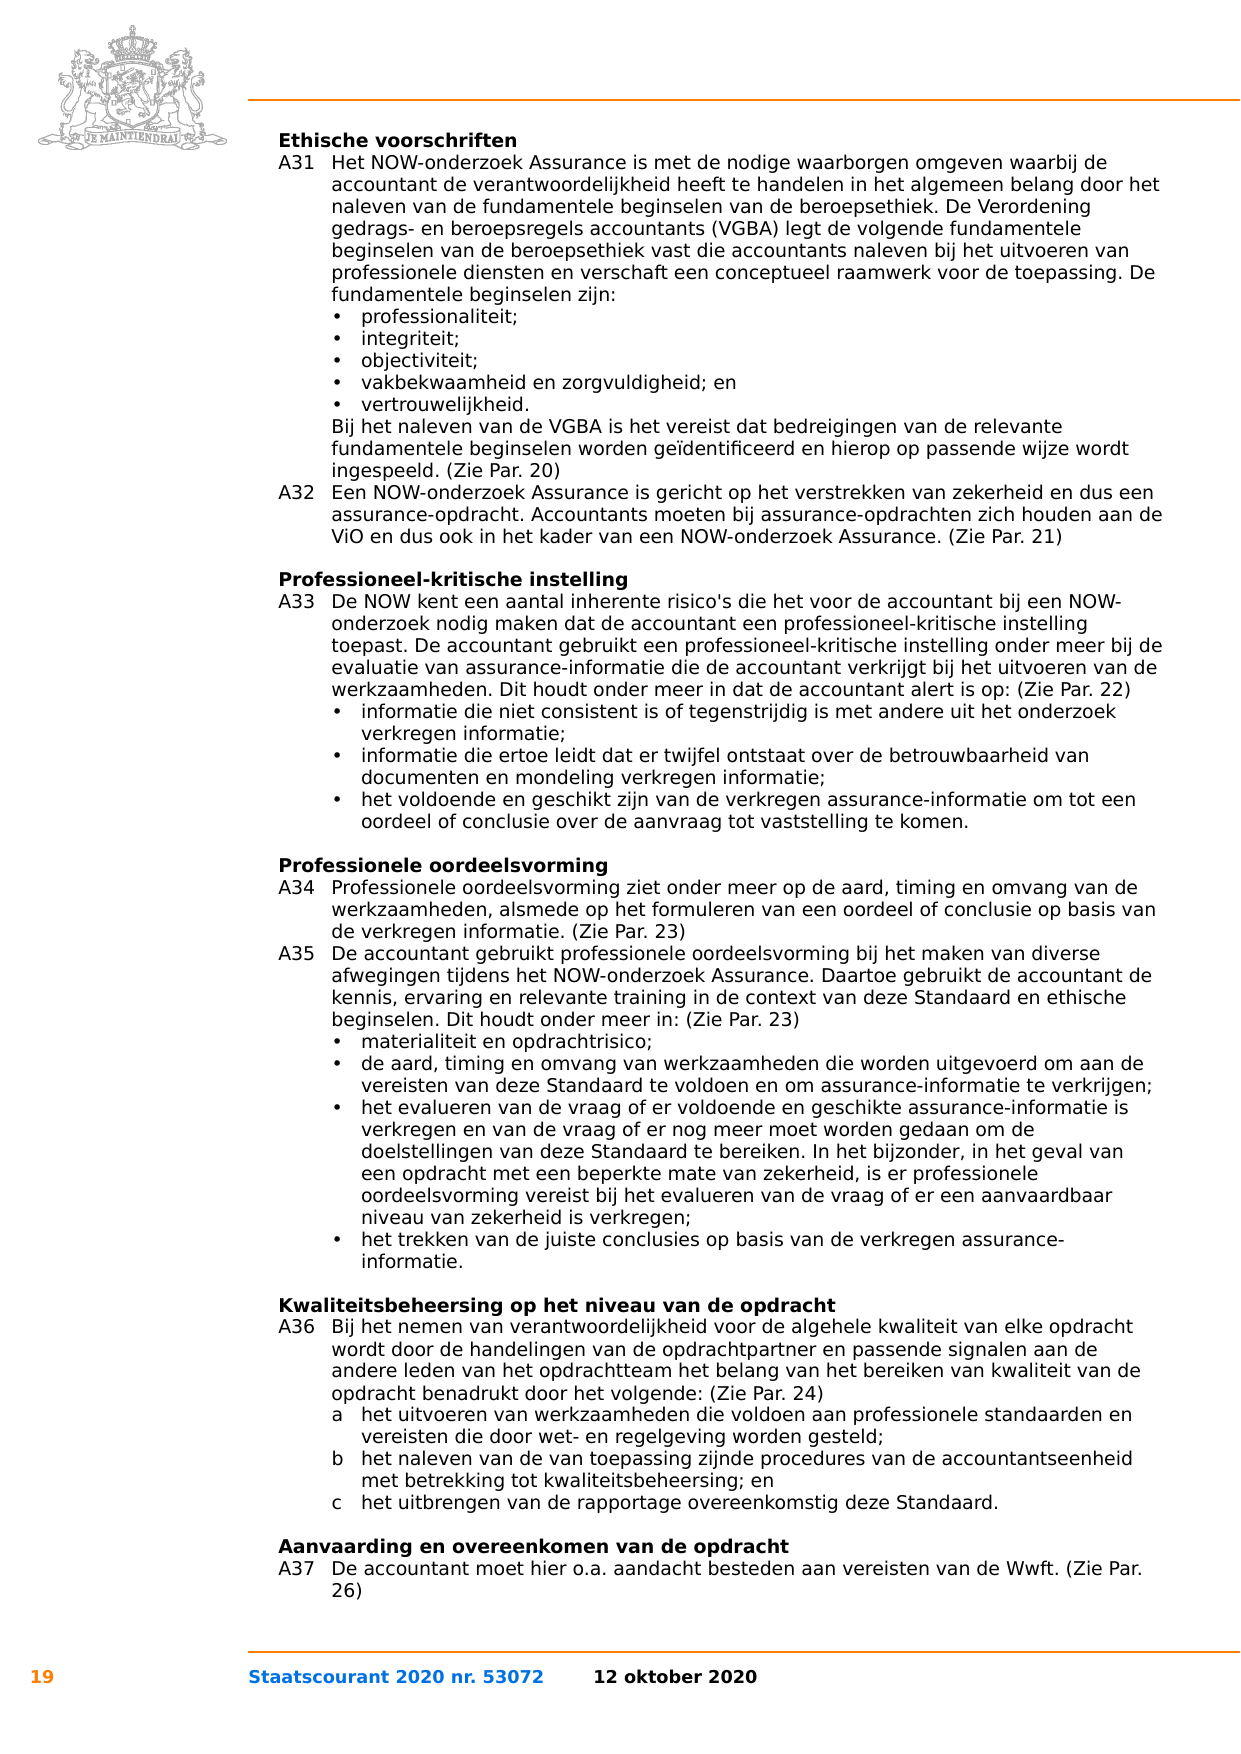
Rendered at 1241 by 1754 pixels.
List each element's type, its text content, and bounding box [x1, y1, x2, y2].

text • het trekken van de juiste conclusies op basis van de verkregen assurance-informatie. [331, 1229, 1163, 1273]
text • informatie die niet consistent is of tegenstrijdig is met andere uit het onderzoek verkregen informatie; [331, 701, 1163, 745]
subtitle Ethische voorschriften [278, 130, 1163, 152]
text Bij het naleven van de VGBA is het vereist dat bedreigingen van de relevante fundamentele beginselen worden geïdentificeerd en hierop op passende wijze wordt ingespeeld. (Zie Par. 20) [331, 416, 1163, 482]
text • integriteit; [331, 328, 1163, 350]
subtitle Aanvaarding en overeenkomen van de opdracht [278, 1536, 1163, 1558]
text A34 Professionele oordeelsvorming ziet onder meer op de aard, timing en omvang van de werkzaamheden, alsmede op het formuleren van een oordeel of conclusie op basis van de verkregen informatie. (Zie Par. 23) [278, 877, 1163, 943]
text A36 Bij het nemen van verantwoordelijkheid voor de algehele kwaliteit van elke opdracht wordt door de handelingen van de opdrachtpartner en passende signalen aan de andere leden van het opdrachtteam het belang van het bereiken van kwaliteit van de opdracht benadrukt door het volgende: (Zie Par. 24) [278, 1316, 1163, 1404]
text a het uitvoeren van werkzaamheden die voldoen aan professionele standaarden en vereisten die door wet- en regelgeving worden gesteld; [331, 1404, 1163, 1448]
text c het uitbrengen van de rapportage overeenkomstig deze Standaard. [331, 1492, 1163, 1514]
text A32 Een NOW-onderzoek Assurance is gericht op het verstrekken van zekerheid en dus een assurance-opdracht. Accountants moeten bij assurance-opdrachten zich houden aan de ViO en dus ook in het kader van een NOW-onderzoek Assurance. (Zie Par. 21) [278, 482, 1163, 547]
text • het voldoende en geschikt zijn van de verkregen assurance-informatie om tot een oordeel of conclusie over de aanvraag tot vaststelling te komen. [331, 789, 1163, 833]
text b het naleven van de van toepassing zijnde procedures van de accountantseenheid met betrekking tot kwaliteitsbeheersing; en [331, 1448, 1163, 1492]
text • de aard, timing en omvang van werkzaamheden die worden uitgevoerd om aan de vereisten van deze Standaard te voldoen en om assurance-informatie te verkrijgen; [331, 1053, 1163, 1097]
subtitle Kwaliteitsbeheersing op het niveau van de opdracht [278, 1294, 1163, 1316]
text A33 De NOW kent een aantal inherente risico's die het voor de accountant bij een NOW-onderzoek nodig maken dat de accountant een professioneel-kritische instelling toepast. De accountant gebruikt een professioneel-kritische instelling onder meer bij de evaluatie van assurance-informatie die de accountant verkrijgt bij het uitvoeren van de werkzaamheden. Dit houdt onder meer in dat de accountant alert is op: (Zie Par. 22) [278, 591, 1163, 701]
text A35 De accountant gebruikt professionele oordeelsvorming bij het maken van diverse afwegingen tijdens het NOW-onderzoek Assurance. Daartoe gebruikt de accountant de kennis, ervaring en relevante training in de context van deze Standaard en ethische beginselen. Dit houdt onder meer in: (Zie Par. 23) [278, 943, 1163, 1031]
text • het evalueren van de vraag of er voldoende en geschikte assurance-informatie is verkregen en van de vraag of er nog meer moet worden gedaan om de doelstellingen van deze Standaard te bereiken. In het bijzonder, in het geval van een opdracht met een beperkte mate van zekerheid, is er professionele oordeelsvorming vereist bij het evalueren van de vraag of er een aanvaardbaar niveau van zekerheid is verkregen; [331, 1097, 1163, 1229]
text • objectiviteit; [331, 350, 1163, 372]
text A31 Het NOW-onderzoek Assurance is met de nodige waarborgen omgeven waarbij de accountant de verantwoordelijkheid heeft te handelen in het algemeen belang door het naleven van de fundamentele beginselen van de beroepsethiek. De Verordening gedrags- en beroepsregels accountants (VGBA) legt de volgende fundamentele beginselen van de beroepsethiek vast die accountants naleven bij het uitvoeren van professionele diensten en verschaft een conceptueel raamwerk voor de toepassing. De fundamentele beginselen zijn: [278, 152, 1163, 306]
text • materialiteit en opdrachtrisico; [331, 1031, 1163, 1053]
text A37 De accountant moet hier o.a. aandacht besteden aan vereisten van de Wwft. (Zie Par. 26) [278, 1558, 1163, 1602]
text • informatie die ertoe leidt dat er twijfel ontstaat over de betrouwbaarheid van documenten en mondeling verkregen informatie; [331, 745, 1163, 789]
text • professionaliteit; [331, 306, 1163, 328]
subtitle Professioneel-kritische instelling [278, 569, 1163, 591]
subtitle Professionele oordeelsvorming [278, 855, 1163, 877]
picture [38, 25, 227, 150]
text • vakbekwaamheid en zorgvuldigheid; en [331, 372, 1163, 394]
text • vertrouwelijkheid. [331, 394, 1163, 416]
